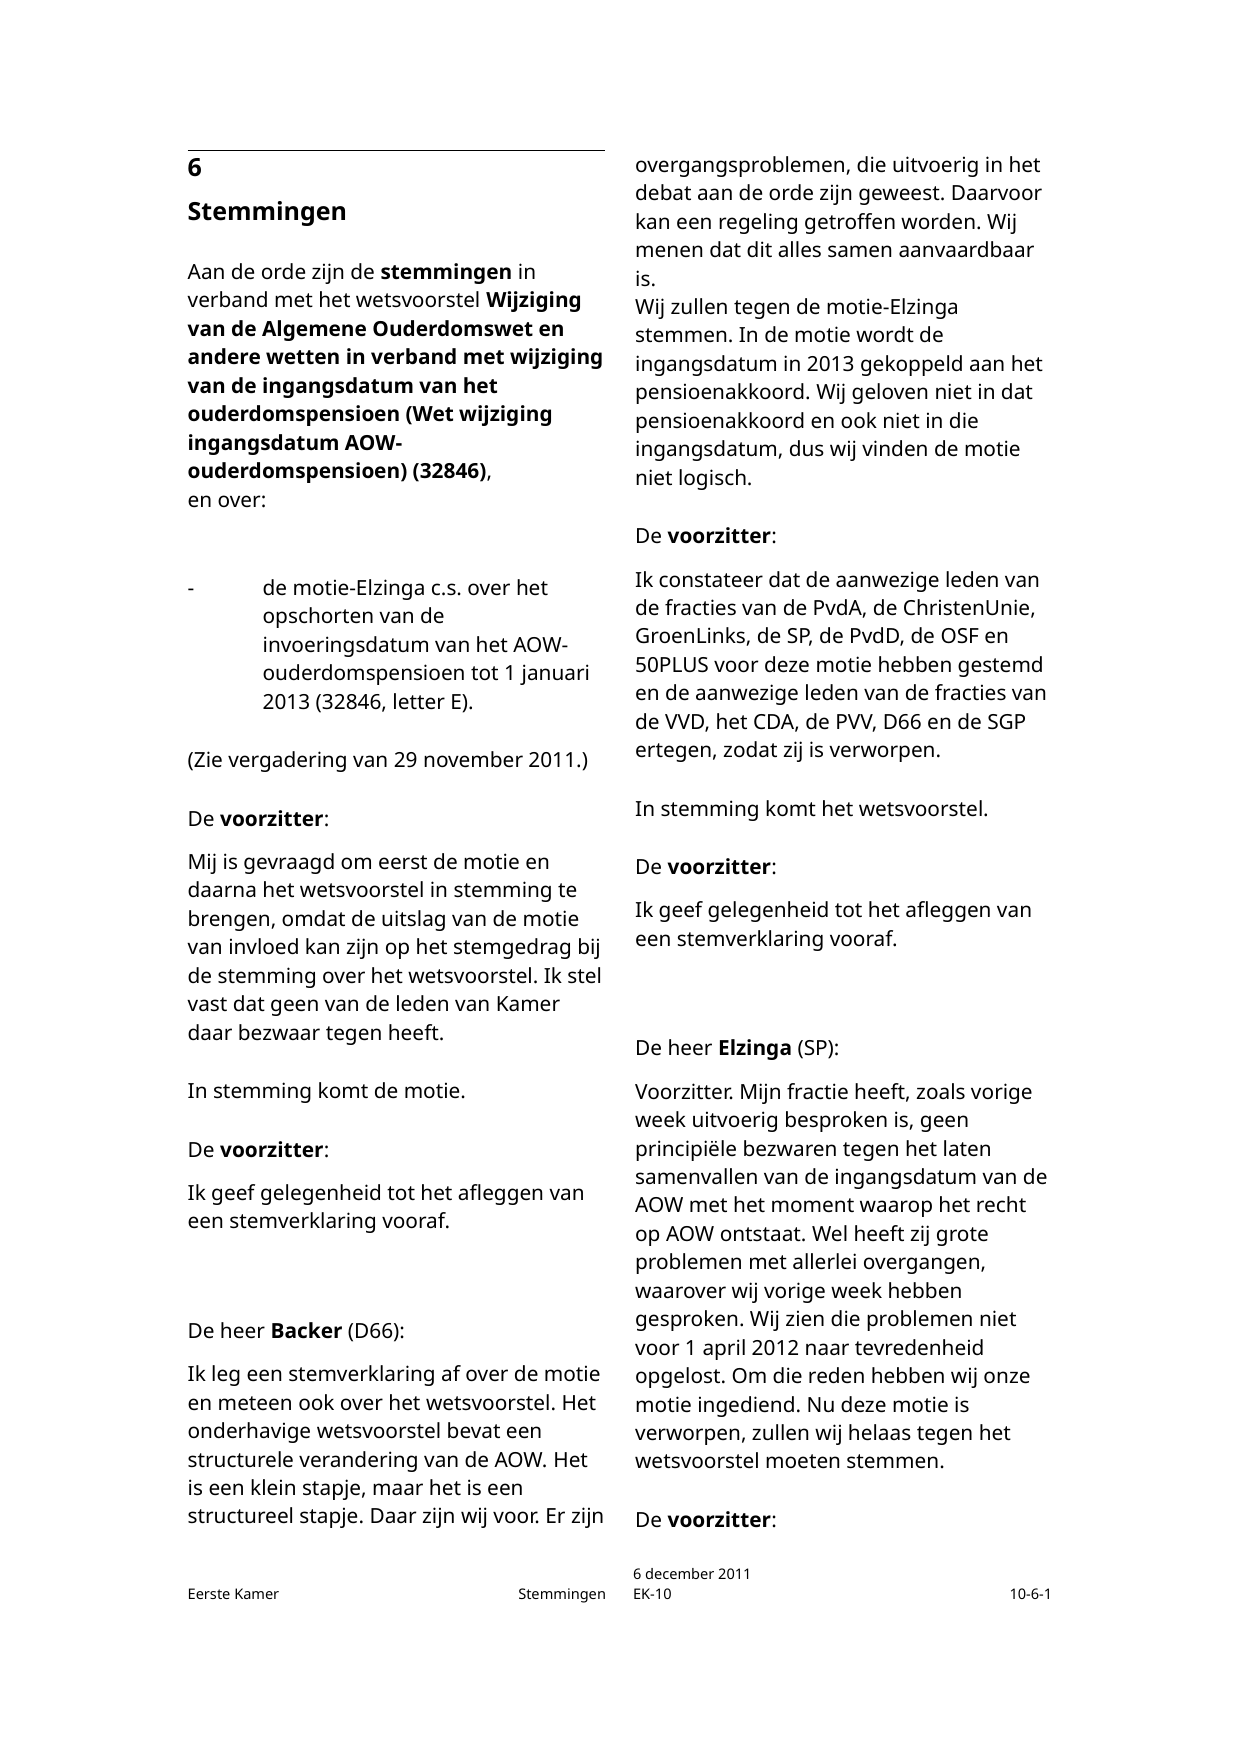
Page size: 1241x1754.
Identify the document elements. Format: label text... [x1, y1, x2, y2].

text In stemming komt de motie. [187, 1076, 605, 1105]
text De voorzitter: [187, 1135, 605, 1163]
text Stemmingen [187, 193, 605, 227]
text overgangsproblemen, die uitvoerig in het debat aan de orde zijn geweest. Daarvoor kan een regeling getroffen worden. Wij menen dat dit alles samen aanvaardbaar is. [635, 150, 1053, 292]
text Ik geef gelegenheid tot het afleggen van een stemverklaring vooraf. [635, 896, 1053, 952]
text  [635, 982, 1053, 1011]
text Mij is gevraagd om eerst de motie en daarna het wetsvoorstel in stemming te brengen, omdat de uitslag van de motie van invloed kan zijn op het stemgedrag bij de stemming over het wetsvoorstel. Ik stel vast dat geen van de leden van Kamer daar bezwaar tegen heeft. [187, 847, 605, 1046]
text De heer Backer (D66): [187, 1316, 605, 1344]
text Wij zullen tegen de motie-Elzinga stemmen. In de motie wordt de ingangsdatum in 2013 gekoppeld aan het pensioenakkoord. Wij geloven niet in dat pensioenakkoord en ook niet in die ingangsdatum, dus wij vinden de motie niet logisch. [635, 292, 1053, 491]
text De heer Elzinga (SP): [635, 1033, 1053, 1062]
text Ik constateer dat de aanwezige leden van de fracties van de PvdA, de ChristenUnie, GroenLinks, de SP, de PvdD, de OSF en 50PLUS voor deze motie hebben gestemd en de aanwezige leden van de fracties van de VVD, het CDA, de PVV, D66 en de SGP ertegen, zodat zij is verworpen. [635, 565, 1053, 764]
text 6 [187, 151, 605, 184]
text  [187, 1265, 605, 1293]
text De voorzitter: [635, 1505, 1053, 1533]
text De voorzitter: [635, 852, 1053, 881]
list de motie-Elzinga c.s. over het opschorten van de invoeringsdatum van het AOW-ouderdomspensioen tot 1 januari 2013 (32846, letter E). [187, 573, 605, 715]
text Aan de orde zijn de stemmingen in verband met het wetsvoorstel Wijziging van de Algemene Ouderdomswet en andere wetten in verband met wijziging van de ingangsdatum van het ouderdomspensioen (Wet wijziging ingangsdatum AOW-ouderdomspensioen) (32846), [187, 257, 605, 485]
text (Zie vergadering van 29 november 2011.) [187, 745, 605, 774]
text Ik leg een stemverklaring af over de motie en meteen ook over het wetsvoorstel. Het onderhavige wetsvoorstel bevat een structurele verandering van de AOW. Het is een klein stapje, maar het is een structureel stapje. Daar zijn wij voor. Er zijn [187, 1359, 605, 1530]
text en over: [187, 485, 605, 513]
text In stemming komt het wetsvoorstel. [635, 794, 1053, 822]
text De voorzitter: [187, 804, 605, 832]
text Ik geef gelegenheid tot het afleggen van een stemverklaring vooraf. [187, 1178, 605, 1235]
text Voorzitter. Mijn fractie heeft, zoals vorige week uitvoerig besproken is, geen principiële bezwaren tegen het laten samenvallen van de ingangsdatum van de AOW met het moment waarop het recht op AOW ontstaat. Wel heeft zij grote problemen met allerlei overgangen, waarover wij vorige week hebben gesproken. Wij zien die problemen niet voor 1 april 2012 naar tevredenheid opgelost. Om die reden hebben wij onze motie ingediend. Nu deze motie is verworpen, zullen wij helaas tegen het wetsvoorstel moeten stemmen. [635, 1077, 1053, 1475]
text De voorzitter: [635, 521, 1053, 550]
